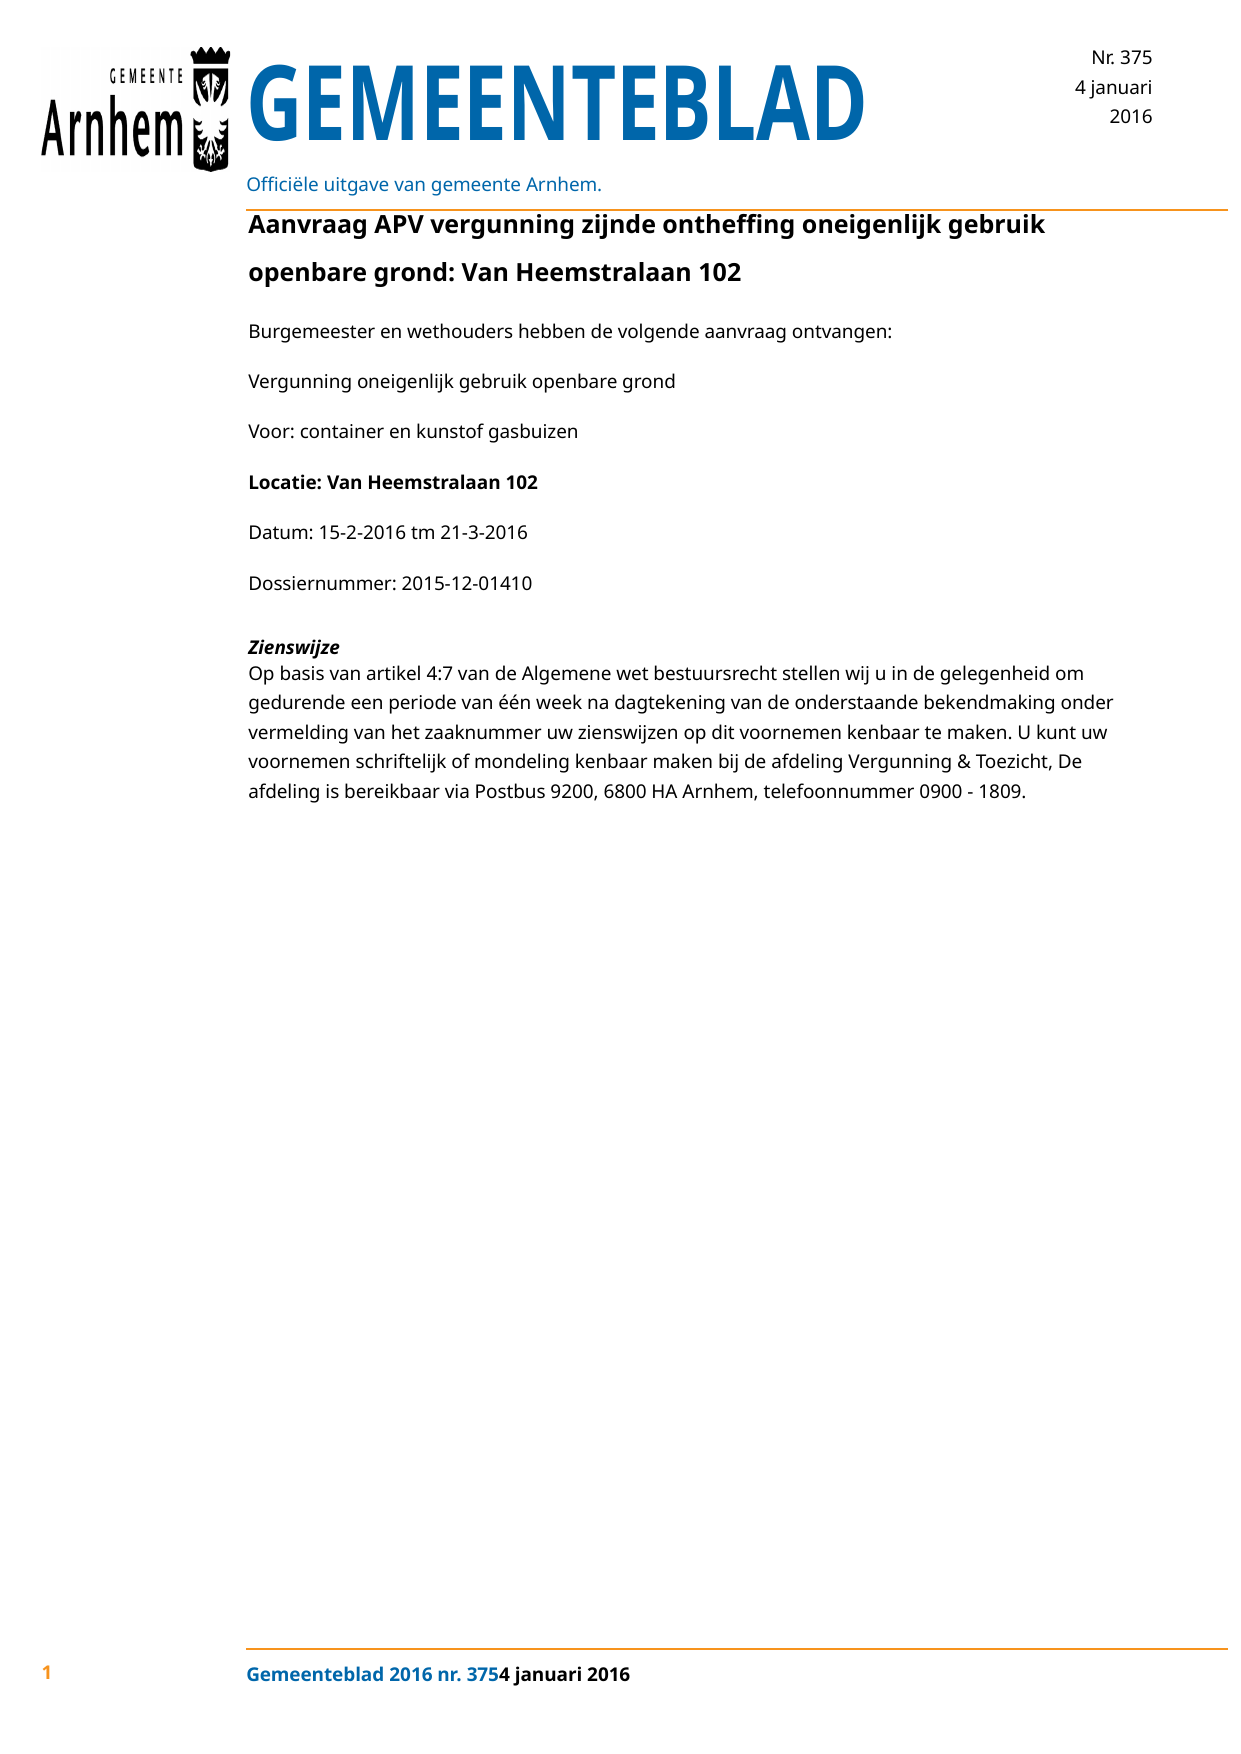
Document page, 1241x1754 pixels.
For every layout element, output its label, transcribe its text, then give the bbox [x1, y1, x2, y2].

text Aanvraag APV vergunning zijnde ontheffing oneigenlijk gebruik openbare grond: Van Heemstralaan 102 [248, 211, 1152, 288]
text Voor: container en kunstof gasbuizen [248, 419, 1152, 444]
text Zienswijze [248, 634, 1152, 660]
picture [41, 47, 231, 172]
text Burgemeester en wethouders hebben de volgende aanvraag ontvangen: [248, 318, 1152, 344]
text Op basis van artikel 4:7 van de Algemene wet bestuursrecht stellen wij u in de gelegenheid om gedurende een periode van één week na dagtekening van de onderstaande bekendmaking onder vermelding van het zaaknummer uw zienswijzen op dit voornemen kenbaar te maken. U kunt uw voornemen schriftelijk of mondeling kenbaar maken bij de afdeling Vergunning & Toezicht, De afdeling is bereikbaar via Postbus 9200, 6800 HA Arnhem, telefoonnummer 0900 - 1809. [248, 660, 1152, 804]
text Locatie: Van Heemstralaan 102 [248, 469, 1152, 495]
text Datum: 15-2-2016 tm 21-3-2016 [248, 519, 1152, 545]
text Dossiernummer: 2015-12-01410 [248, 570, 1152, 596]
text Vergunning oneigenlijk gebruik openbare grond [248, 368, 1152, 394]
